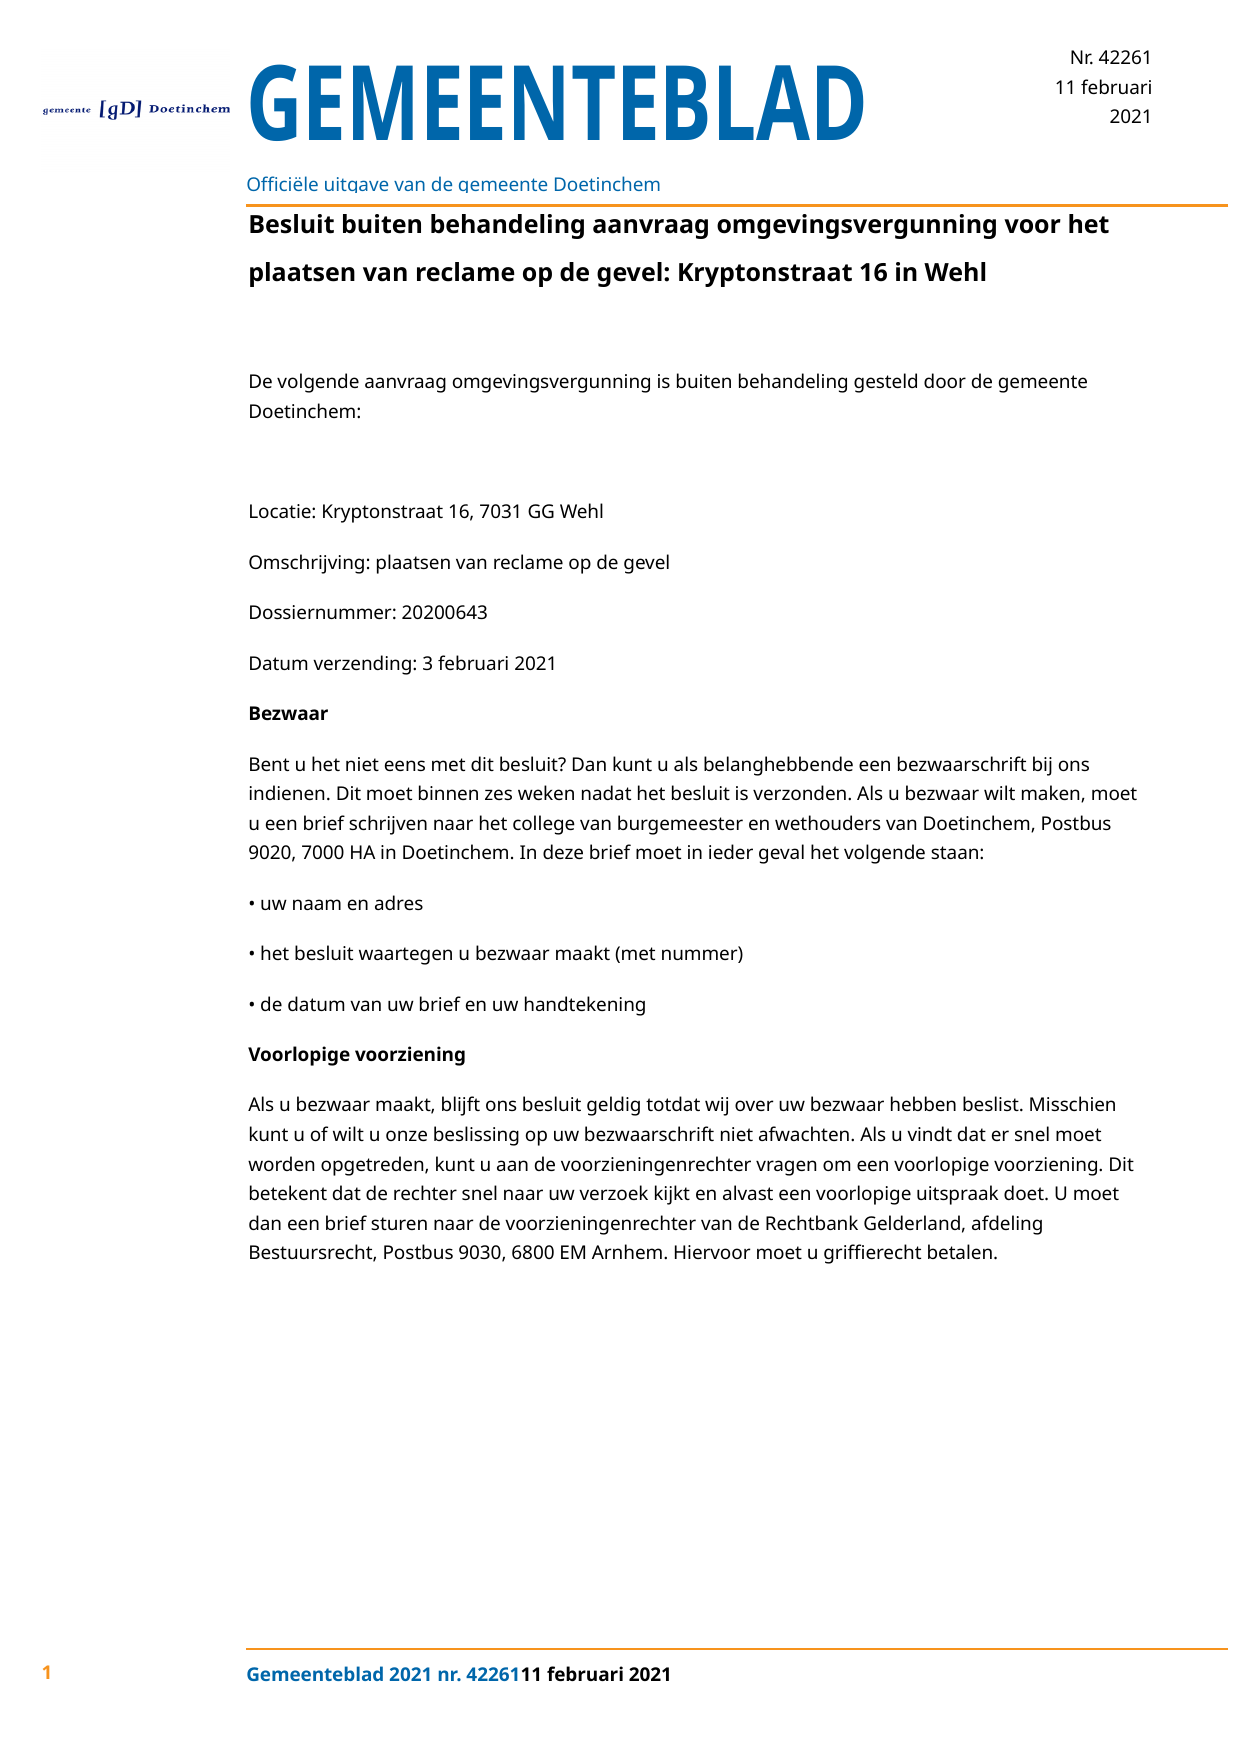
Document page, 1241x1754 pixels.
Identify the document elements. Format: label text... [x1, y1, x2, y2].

text • het besluit waartegen u bezwaar maakt (met nummer) [248, 940, 1152, 966]
text • de datum van uw brief en uw handtekening [248, 991, 1152, 1017]
text Locatie: Kryptonstraat 16, 7031 GG Wehl [248, 499, 1152, 524]
text Dossiernummer: 20200643 [248, 599, 1152, 625]
text Bezwaar [248, 700, 1152, 726]
text Besluit buiten behandeling aanvraag omgevingsvergunning voor het plaatsen van reclame op de gevel: Kryptonstraat 16 in Wehl [248, 207, 1152, 288]
text Als u bezwaar maakt, blijft ons besluit geldig totdat wij over uw bezwaar hebben beslist. Misschien kunt u of wilt u onze beslissing op uw bezwaarschrift niet afwachten. Als u vindt dat er snel moet worden opgetreden, kunt u aan de voorzieningenrechter vragen om een voorlopige voorziening. Dit betekent dat de rechter snel naar uw verzoek kijkt en alvast een voorlopige uitspraak doet. U moet dan een brief sturen naar de voorzieningenrechter van de Rechtbank Gelderland, afdeling Bestuursrecht, Postbus 9030, 6800 EM Arnhem. Hiervoor moet u griffierecht betalen. [248, 1092, 1152, 1265]
text Bent u het niet eens met dit besluit? Dan kunt u als belanghebbende een bezwaarschrift bij ons indienen. Dit moet binnen zes weken nadat het besluit is verzonden. Als u bezwaar wilt maken, moet u een brief schrijven naar het college van burgemeester en wethouders van Doetinchem, Postbus 9020, 7000 HA in Doetinchem. In deze brief moet in ieder geval het volgende staan: [248, 751, 1152, 865]
text De volgende aanvraag omgevingsvergunning is buiten behandeling gesteld door de gemeente Doetinchem: [248, 368, 1152, 424]
text Datum verzending: 3 februari 2021 [248, 650, 1152, 676]
text Omschrijving: plaatsen van reclame op de gevel [248, 549, 1152, 575]
text • uw naam en adres [248, 890, 1152, 916]
text Voorlopige voorziening [248, 1041, 1152, 1067]
picture [41, 47, 231, 172]
